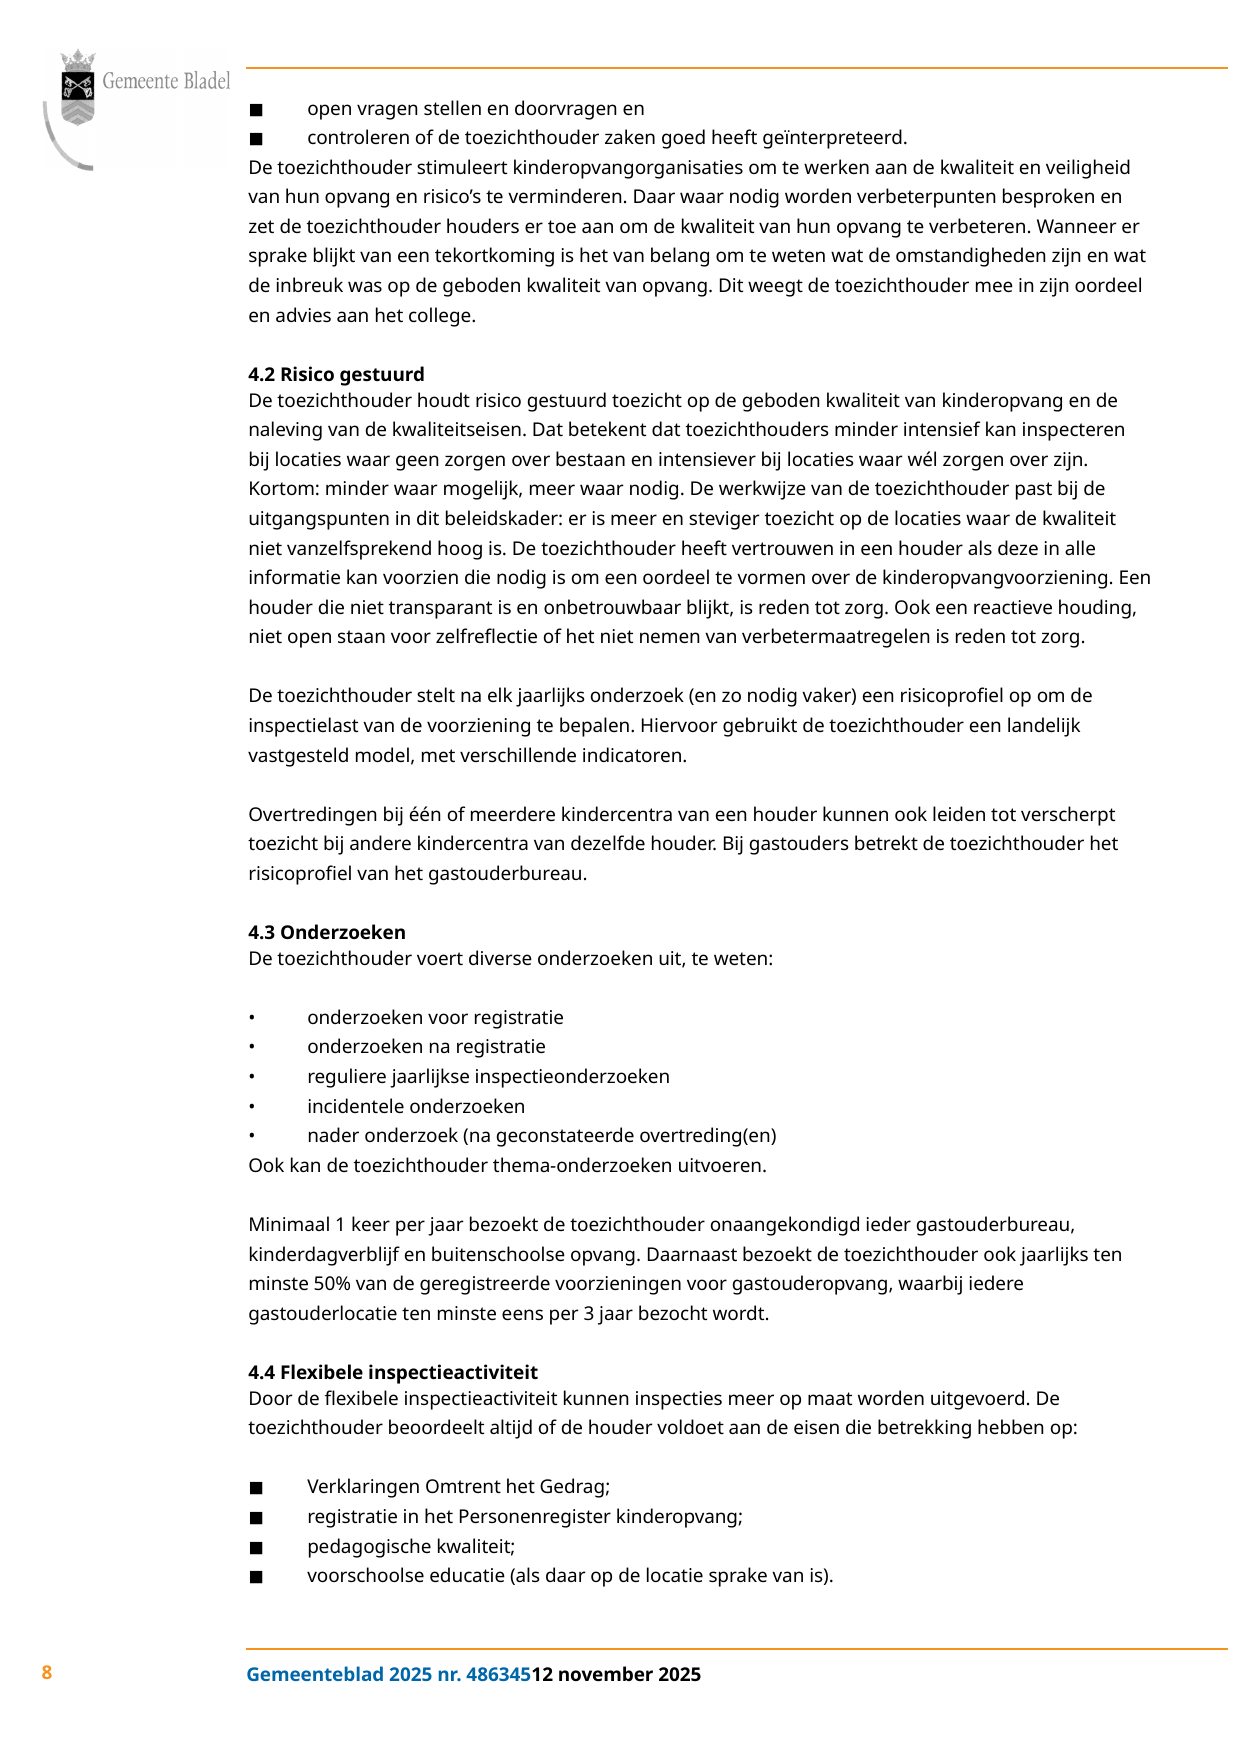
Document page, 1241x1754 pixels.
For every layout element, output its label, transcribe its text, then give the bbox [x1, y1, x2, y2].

list reguliere jaarlijkse inspectieonderzoeken [248, 1063, 1152, 1089]
text 4.4 Flexibele inspectieactiviteit [248, 1359, 1152, 1385]
list pedagogische kwaliteit; [248, 1533, 1152, 1558]
list voorschoolse educatie (als daar op de locatie sprake van is). [248, 1562, 1152, 1588]
text 4.2 Risico gestuurd [248, 361, 1152, 387]
text Door de flexibele inspectieactiviteit kunnen inspecties meer op maat worden uitgevoerd. De toezichthouder beoordeelt altijd of de houder voldoet aan de eisen die betrekking hebben op: [248, 1385, 1152, 1440]
text De toezichthouder voert diverse onderzoeken uit, te weten: [248, 945, 1152, 971]
list open vragen stellen en doorvragen en [248, 95, 1152, 121]
text De toezichthouder stelt na elk jaarlijks onderzoek (en zo nodig vaker) een risicoprofiel op om de inspectielast van de voorziening te bepalen. Hiervoor gebruikt de toezichthouder een landelijk vastgesteld model, met verschillende indicatoren. [248, 683, 1152, 767]
text De toezichthouder houdt risico gestuurd toezicht op de geboden kwaliteit van kinderopvang en de naleving van de kwaliteitseisen. Dat betekent dat toezichthouders minder intensief kan inspecteren bij locaties waar geen zorgen over bestaan en intensiever bij locaties waar wél zorgen over zijn. Kortom: minder waar mogelijk, meer waar nodig. De werkwijze van de toezichthouder past bij de uitgangspunten in dit beleidskader: er is meer en steviger toezicht op de locaties waar de kwaliteit niet vanzelfsprekend hoog is. De toezichthouder heeft vertrouwen in een houder als deze in alle informatie kan voorzien die nodig is om een oordeel te vormen over de kinderopvangvoorziening. Een houder die niet transparant is en onbetrouwbaar blijkt, is reden tot zorg. Ook een reactieve houding, niet open staan voor zelfreflectie of het niet nemen van verbetermaatregelen is reden tot zorg. [248, 387, 1152, 649]
text De toezichthouder stimuleert kinderopvangorganisaties om te werken aan de kwaliteit en veiligheid van hun opvang en risico’s te verminderen. Daar waar nodig worden verbeterpunten besproken en zet de toezichthouder houders er toe aan om de kwaliteit van hun opvang te verbeteren. Wanneer er sprake blijkt van een tekortkoming is het van belang om te weten wat de omstandigheden zijn en wat de inbreuk was op de geboden kwaliteit van opvang. Dit weegt de toezichthouder mee in zijn oordeel en advies aan het college. [248, 154, 1152, 328]
text 4.3 Onderzoeken [248, 919, 1152, 945]
list controleren of de toezichthouder zaken goed heeft geïnterpreteerd. [248, 124, 1152, 150]
list registratie in het Personenregister kinderopvang; [248, 1503, 1152, 1529]
picture [41, 47, 231, 172]
list onderzoeken voor registratie [248, 1004, 1152, 1030]
text Ook kan de toezichthouder thema-onderzoeken uitvoeren. [248, 1152, 1152, 1178]
list nader onderzoek (na geconstateerde overtreding(en) [248, 1122, 1152, 1148]
text Minimaal 1 keer per jaar bezoekt de toezichthouder onaangekondigd ieder gastouderbureau, kinderdagverblijf en buitenschoolse opvang. Daarnaast bezoekt de toezichthouder ook jaarlijks ten minste 50% van de geregistreerde voorzieningen voor gastouderopvang, waarbij iedere gastouderlocatie ten minste eens per 3 jaar bezocht wordt. [248, 1211, 1152, 1326]
list incidentele onderzoeken [248, 1093, 1152, 1119]
list Verklaringen Omtrent het Gedrag; [248, 1474, 1152, 1499]
text Overtredingen bij één of meerdere kindercentra van een houder kunnen ook leiden tot verscherpt toezicht bij andere kindercentra van dezelfde houder. Bij gastouders betrekt de toezichthouder het risicoprofiel van het gastouderbureau. [248, 801, 1152, 886]
list onderzoeken na registratie [248, 1034, 1152, 1059]
